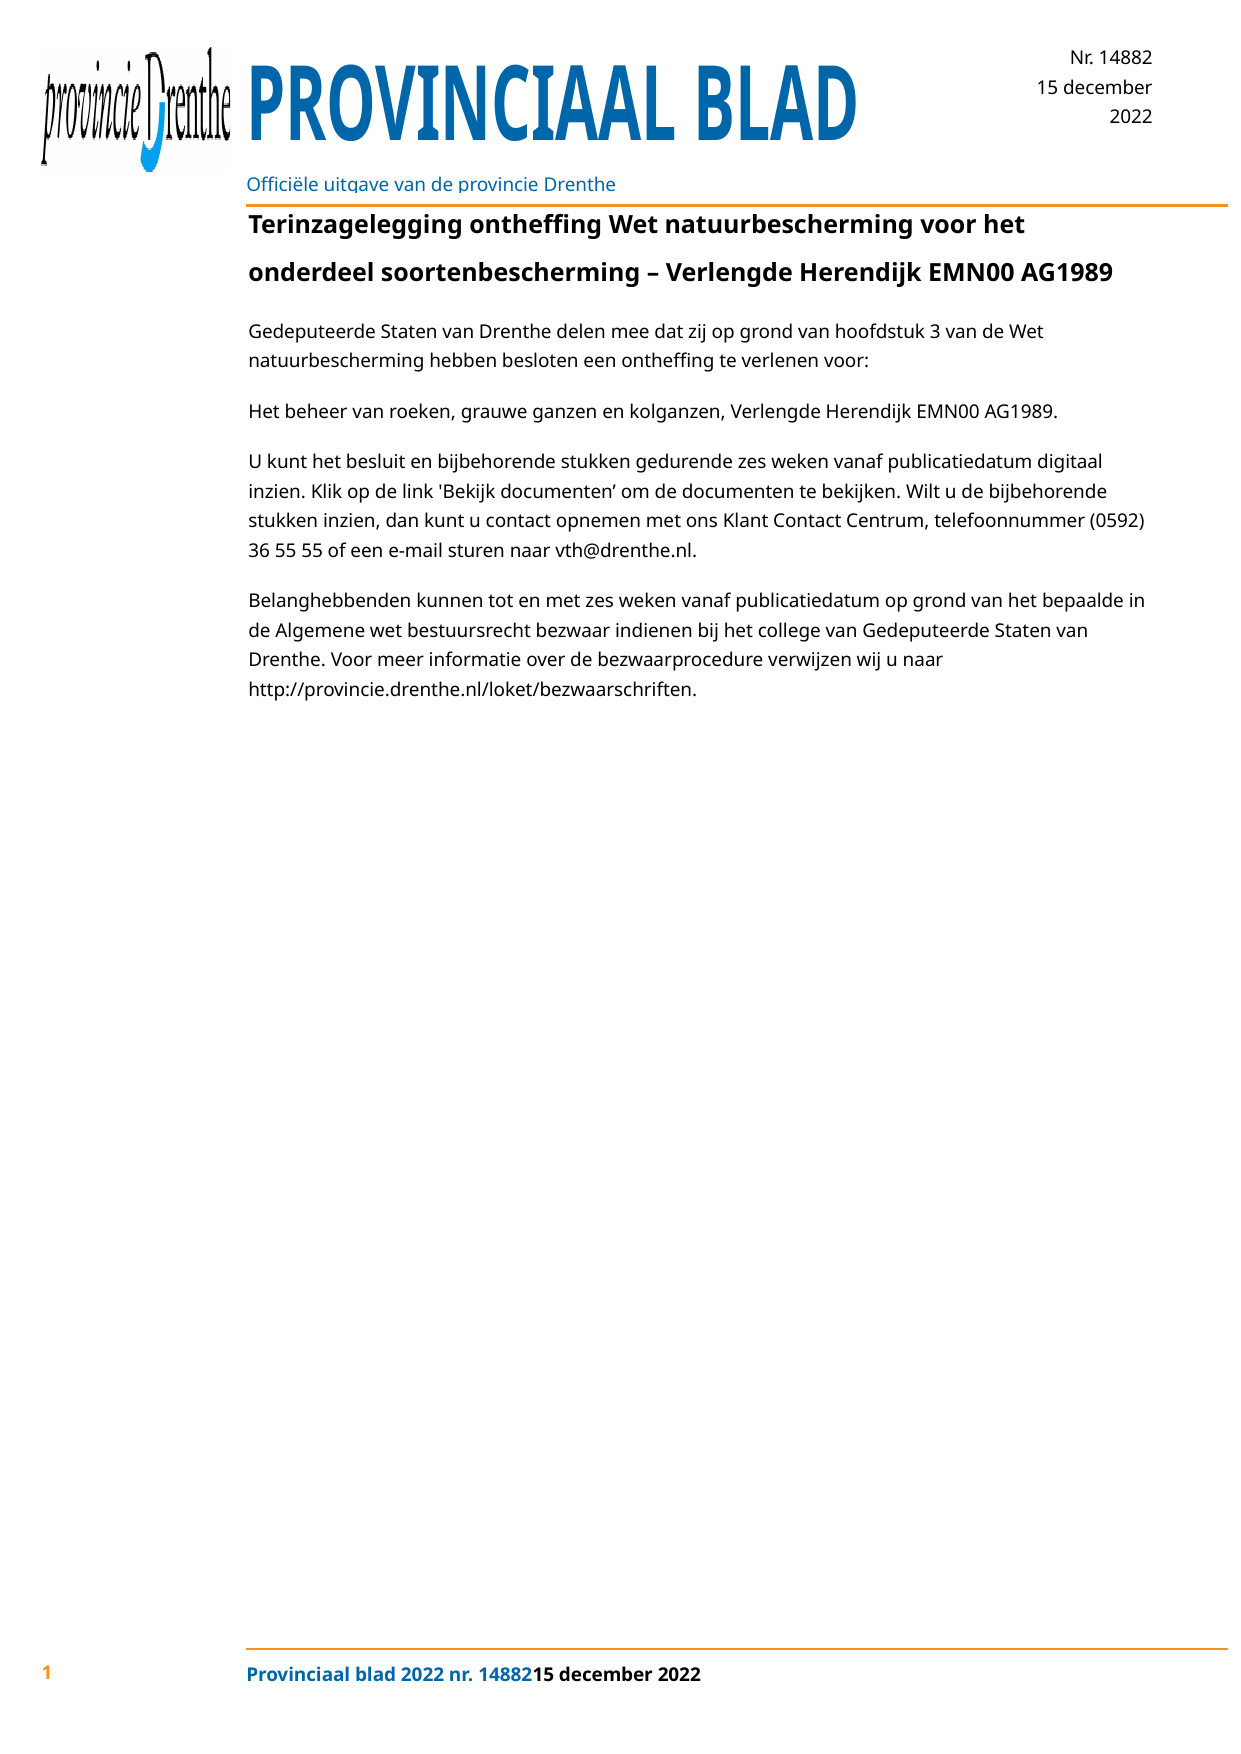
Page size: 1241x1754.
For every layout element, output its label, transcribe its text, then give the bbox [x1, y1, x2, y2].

picture [41, 47, 231, 172]
text U kunt het besluit en bijbehorende stukken gedurende zes weken vanaf publicatiedatum digitaal inzien. Klik op de link 'Bekijk documenten’ om de documenten te bekijken. Wilt u de bijbehorende stukken inzien, dan kunt u contact opnemen met ons Klant Contact Centrum, telefoonnummer (0592) 36 55 55 of een e-mail sturen naar vth@drenthe.nl. [248, 448, 1152, 563]
text Belanghebbenden kunnen tot en met zes weken vanaf publicatiedatum op grond van het bepaalde in de Algemene wet bestuursrecht bezwaar indienen bij het college van Gedeputeerde Staten van Drenthe. Voor meer informatie over de bezwaarprocedure verwijzen wij u naar http://provincie.drenthe.nl/loket/bezwaarschriften. [248, 587, 1152, 702]
text Het beheer van roeken, grauwe ganzen en kolganzen, Verlengde Herendijk EMN00 AG1989. [248, 398, 1152, 424]
text Terinzagelegging ontheffing Wet natuurbescherming voor het onderdeel soortenbescherming – Verlengde Herendijk EMN00 AG1989 [248, 207, 1152, 288]
text Gedeputeerde Staten van Drenthe delen mee dat zij op grond van hoofdstuk 3 van de Wet natuurbescherming hebben besloten een ontheffing te verlenen voor: [248, 318, 1152, 373]
